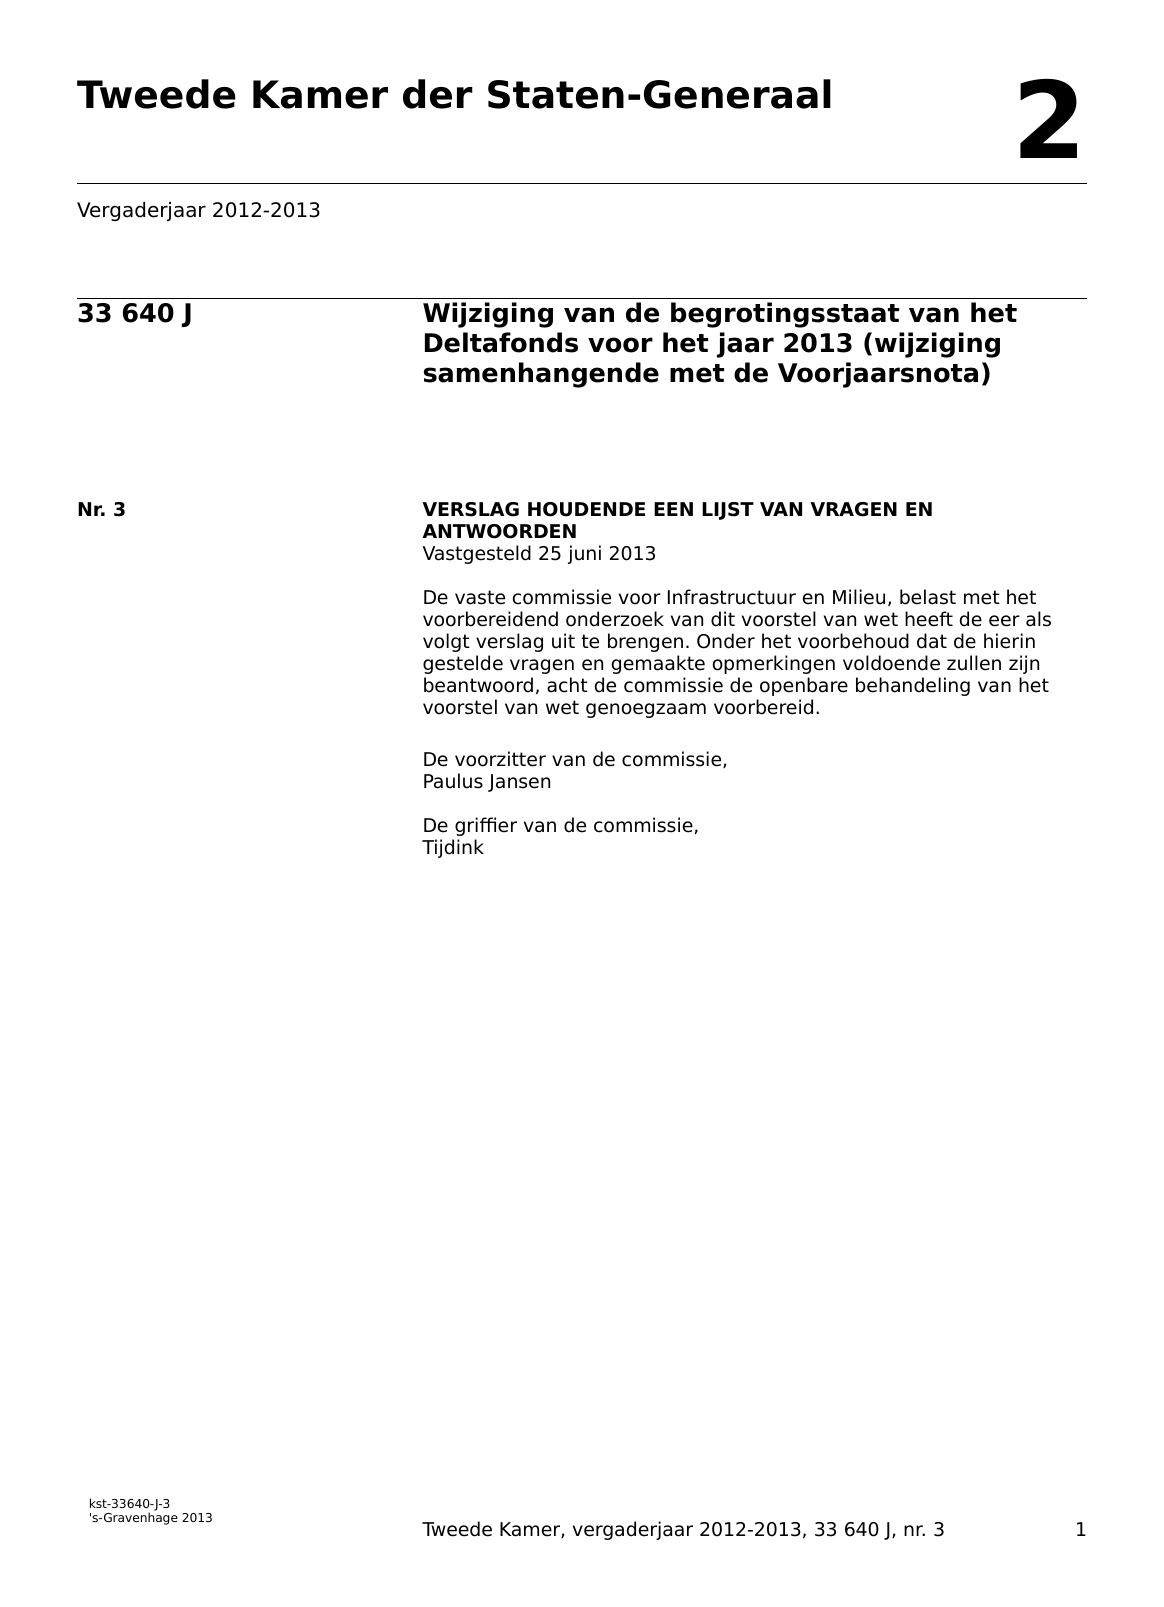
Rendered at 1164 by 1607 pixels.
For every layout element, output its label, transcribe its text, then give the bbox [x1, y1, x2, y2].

table_header Tweede Kamer der Staten-Generaal [77, 59, 886, 183]
text kst-33640-J-3 [88, 1497, 323, 1511]
subtitle Nr. 3 VERSLAG HOUDENDE EEN LIJST VAN VRAGEN EN ANTWOORDEN [77, 499, 1087, 543]
text 's-Gravenhage 2013 [88, 1511, 323, 1525]
text Vastgesteld 25 juni 2013 [422, 543, 1087, 565]
text De griffier van de commissie, Tijdink [422, 815, 1087, 859]
subtitle 33 640 J Wijziging van de begrotingsstaat van het Deltafonds voor het jaar 2013 (wijziging samenhangende met de Voorjaarsnota) [77, 299, 1087, 388]
text De vaste commissie voor Infrastructuur en Milieu, belast met het voorbereidend onderzoek van dit voorstel van wet heeft de eer als volgt verslag uit te brengen. Onder het voorbehoud dat de hierin gestelde vragen en gemaakte opmerkingen voldoende zullen zijn beantwoord, acht de commissie de openbare behandeling van het voorstel van wet genoegzaam voorbereid. [422, 587, 1087, 719]
text De voorzitter van de commissie, Paulus Jansen [422, 749, 1087, 793]
table_header 2 [886, 59, 1087, 183]
table_cell Vergaderjaar 2012-2013 [77, 184, 1087, 298]
